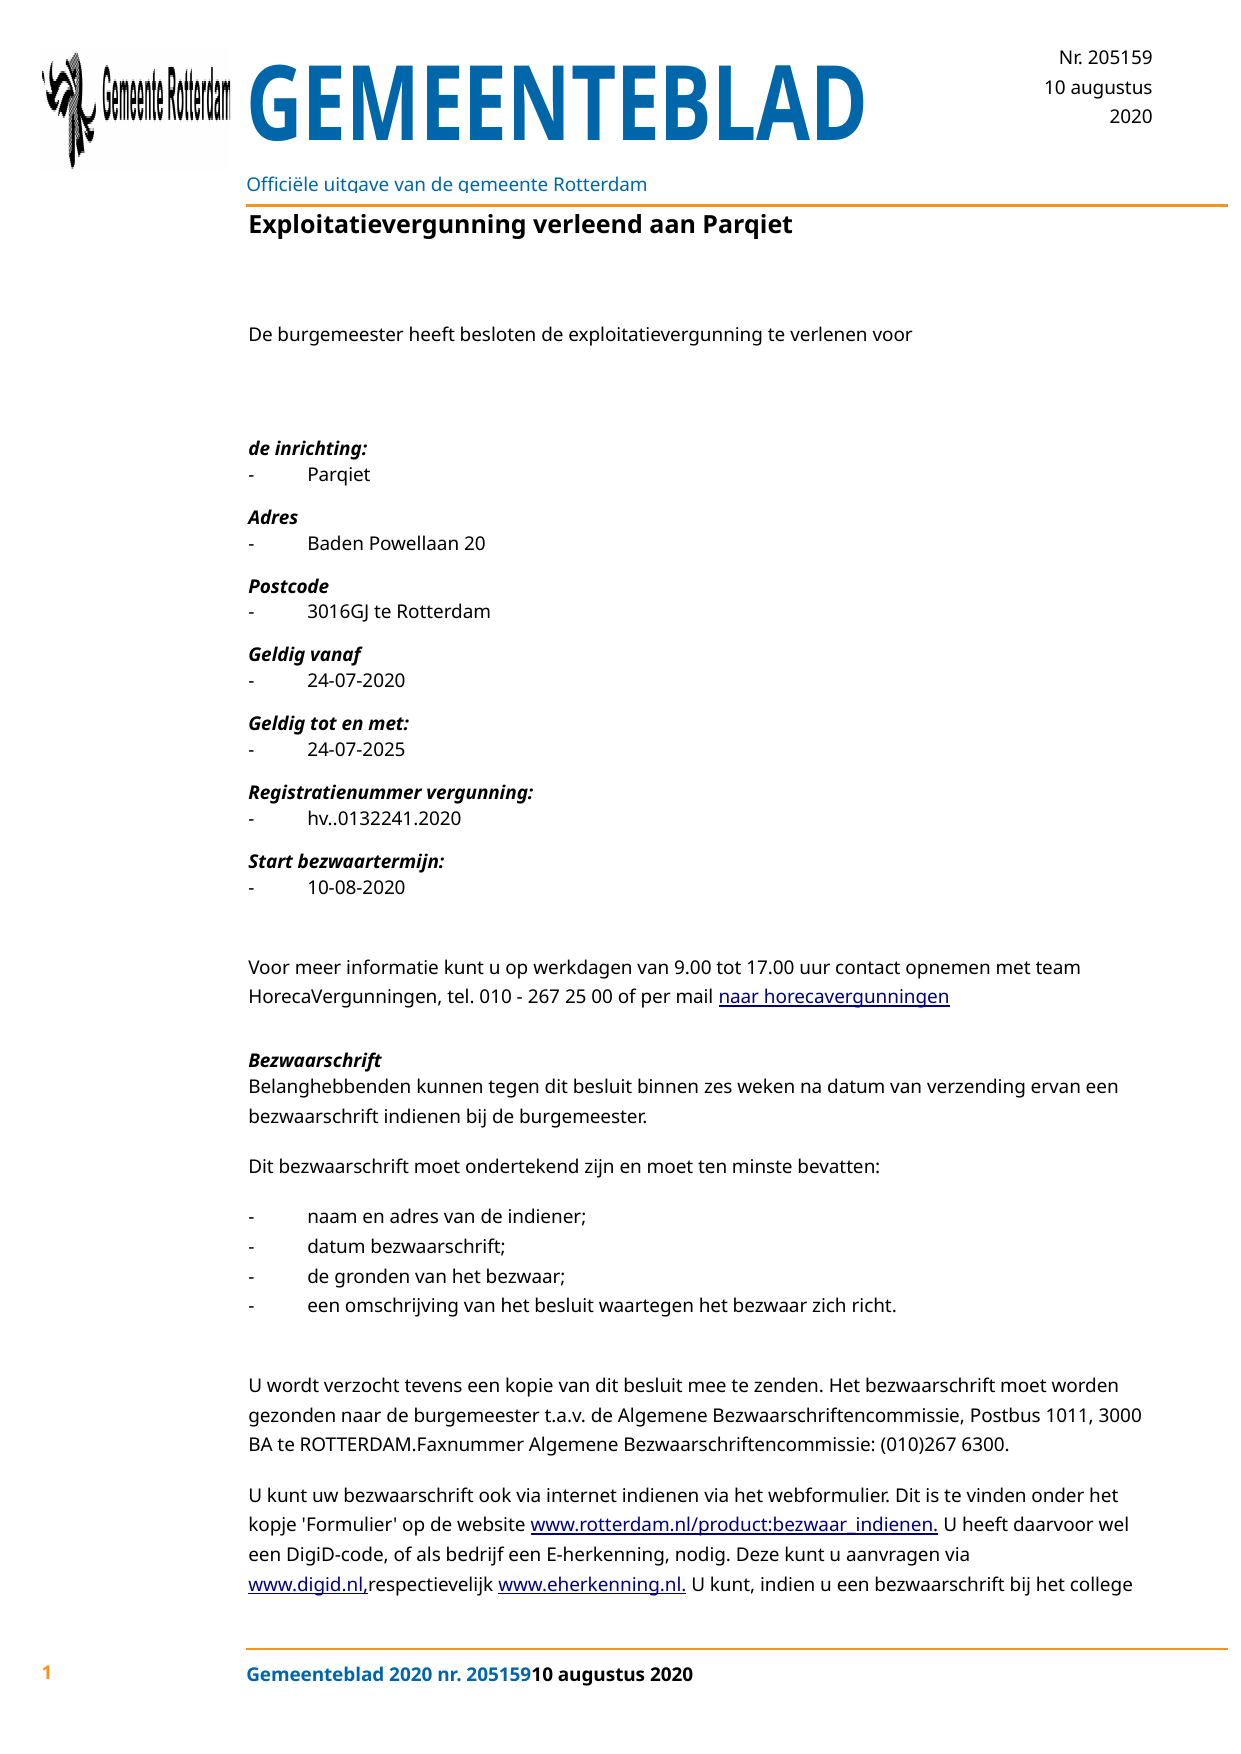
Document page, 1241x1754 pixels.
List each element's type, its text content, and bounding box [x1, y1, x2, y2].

text de inrichting: [248, 435, 1152, 461]
text Bezwaarschrift [248, 1047, 1152, 1073]
text U wordt verzocht tevens een kopie van dit besluit mee te zenden. Het bezwaarschrift moet worden gezonden naar de burgemeester t.a.v. de Algemene Bezwaarschriftencommissie, Postbus 1011, 3000 BA te ROTTERDAM.Faxnummer Algemene Bezwaarschriftencommissie: (010)267 6300. [248, 1372, 1152, 1457]
text Geldig tot en met: [248, 711, 1152, 736]
list datum bezwaarschrift; [248, 1233, 1152, 1259]
picture [41, 47, 231, 172]
text U kunt uw bezwaarschrift ook via internet indienen via het webformulier. Dit is te vinden onder het kopje 'Formulier' op de website www.rotterdam.nl/product:bezwaar_indienen. U heeft daarvoor wel een DigiD-code, of als bedrijf een E-herkenning, nodig. Deze kunt u aanvragen via www.digid.nl,respectievelijk www.eherkenning.nl. U kunt, indien u een bezwaarschrift bij het college [248, 1482, 1152, 1596]
text Adres [248, 504, 1152, 530]
list 24-07-2020 [248, 667, 1152, 693]
list 10-08-2020 [248, 874, 1152, 900]
list naam en adres van de indiener; [248, 1204, 1152, 1229]
text Voor meer informatie kunt u op werkdagen van 9.00 tot 17.00 uur contact opnemen met team HorecaVergunningen, tel. 010 - 267 25 00 of per mail naar horecavergunningen [248, 954, 1152, 1009]
text Exploitatievergunning verleend aan Parqiet [248, 207, 1152, 241]
text De burgemeester heeft besloten de exploitatievergunning te verlenen voor [248, 321, 1152, 346]
list hv..0132241.2020 [248, 805, 1152, 831]
list 24-07-2025 [248, 736, 1152, 762]
text Belanghebbenden kunnen tegen dit besluit binnen zes weken na datum van verzending ervan een bezwaarschrift indienen bij de burgemeester. [248, 1073, 1152, 1128]
list Parqiet [248, 461, 1152, 487]
list 3016GJ te Rotterdam [248, 598, 1152, 624]
text Geldig vanaf [248, 642, 1152, 667]
list de gronden van het bezwaar; [248, 1263, 1152, 1288]
text Postcode [248, 573, 1152, 598]
list een omschrijving van het besluit waartegen het bezwaar zich richt. [248, 1292, 1152, 1318]
text Start bezwaartermijn: [248, 848, 1152, 874]
list Baden Powellaan 20 [248, 530, 1152, 555]
text Dit bezwaarschrift moet ondertekend zijn en moet ten minste bevatten: [248, 1153, 1152, 1179]
text Registratienummer vergunning: [248, 779, 1152, 805]
